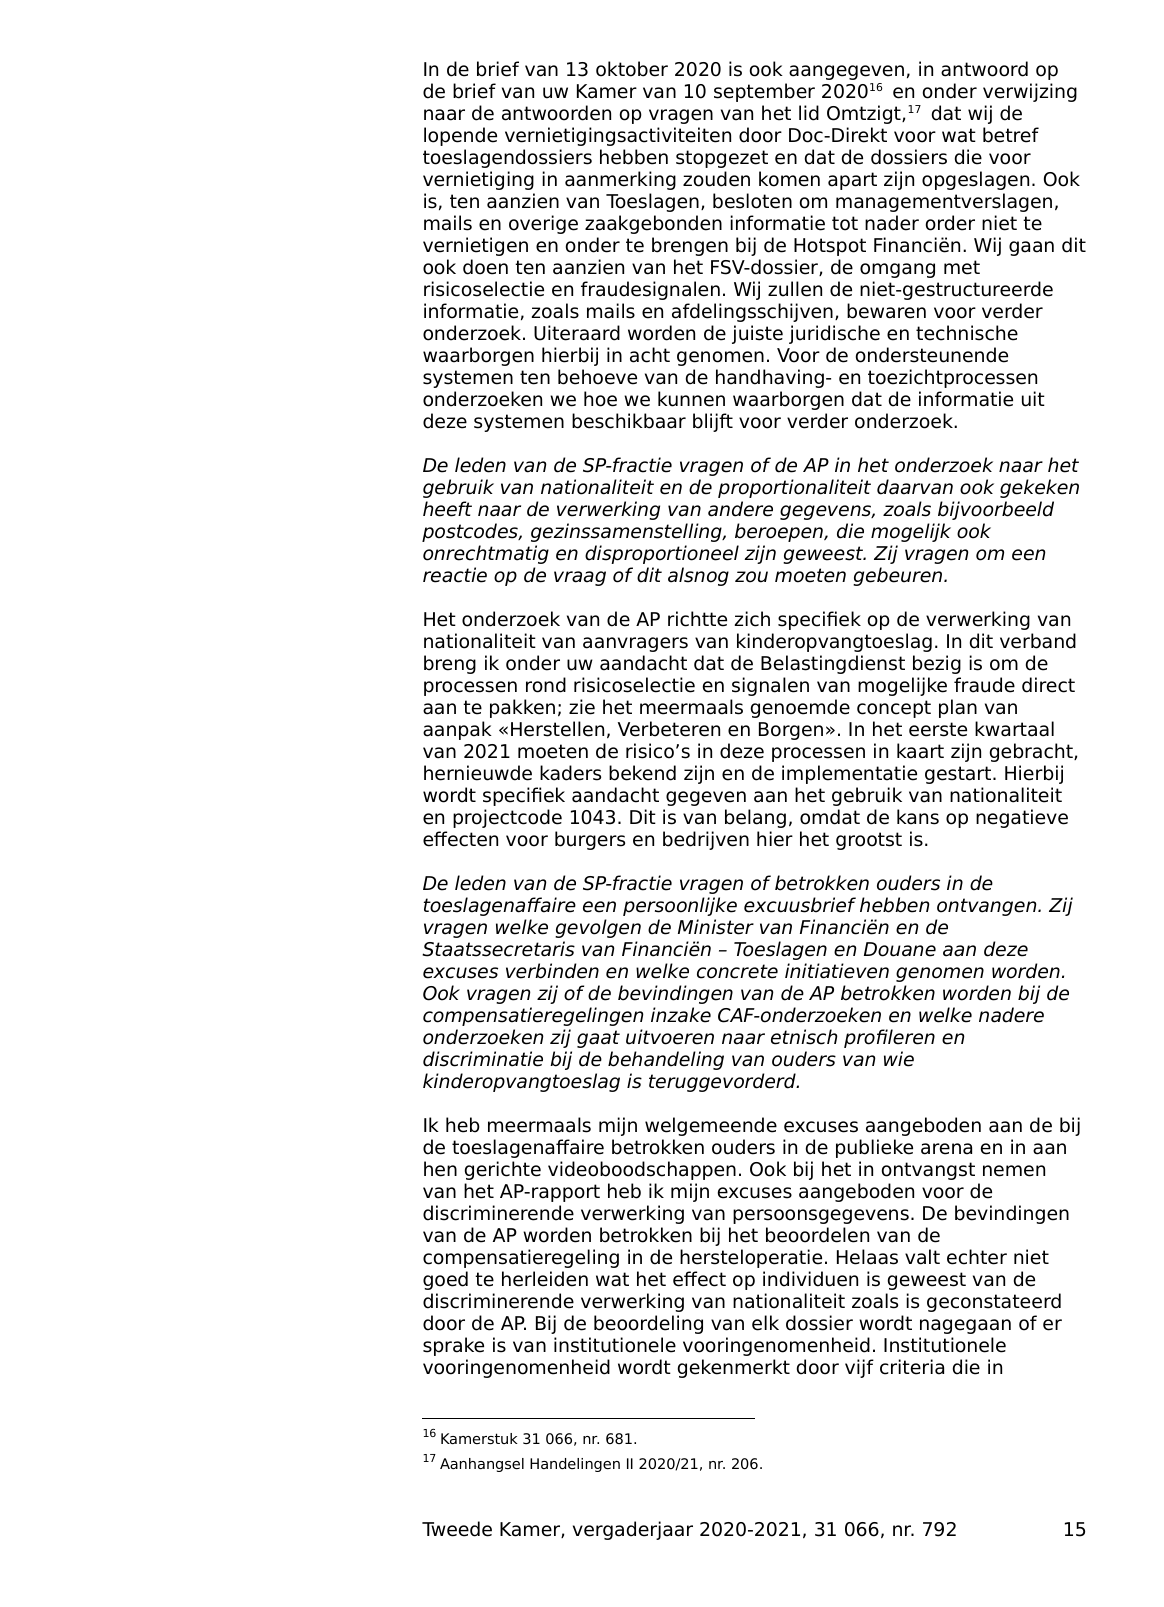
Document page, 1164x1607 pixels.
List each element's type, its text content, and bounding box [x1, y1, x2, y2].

text De leden van de SP-fractie vragen of de AP in het onderzoek naar het gebruik van nationaliteit en de proportionaliteit daarvan ook gekeken heeft naar de verwerking van andere gegevens, zoals bijvoorbeeld postcodes, gezinssamenstelling, beroepen, die mogelijk ook onrechtmatig en disproportioneel zijn geweest. Zij vragen om een reactie op de vraag of dit alsnog zou moeten gebeuren. [422, 455, 1087, 587]
text De leden van de SP-fractie vragen of betrokken ouders in de toeslagenaffaire een persoonlijke excuusbrief hebben ontvangen. Zij vragen welke gevolgen de Minister van Financiën en de Staatssecretaris van Financiën – Toeslagen en Douane aan deze excuses verbinden en welke concrete initiatieven genomen worden. Ook vragen zij of de bevindingen van de AP betrokken worden bij de compensatieregelingen inzake CAF-onderzoeken en welke nadere onderzoeken zij gaat uitvoeren naar etnisch profileren en discriminatie bij de behandeling van ouders van wie kinderopvangtoeslag is teruggevorderd. [422, 873, 1087, 1093]
text Ik heb meermaals mijn welgemeende excuses aangeboden aan de bij de toeslagenaffaire betrokken ouders in de publieke arena en in aan hen gerichte videoboodschappen. Ook bij het in ontvangst nemen van het AP-rapport heb ik mijn excuses aangeboden voor de discriminerende verwerking van persoonsgegevens. De bevindingen van de AP worden betrokken bij het beoordelen van de compensatieregeling in de hersteloperatie. Helaas valt echter niet goed te herleiden wat het effect op individuen is geweest van de discriminerende verwerking van nationaliteit zoals is geconstateerd door de AP. Bij de beoordeling van elk dossier wordt nagegaan of er sprake is van institutionele vooringenomenheid. Institutionele vooringenomenheid wordt gekenmerkt door vijf criteria die in [422, 1115, 1087, 1379]
text In de brief van 13 oktober 2020 is ook aangegeven, in antwoord op de brief van uw Kamer van 10 september 2020 en onder verwijzing naar de antwoorden op vragen van het lid Omtzigt, dat wij de lopende vernietigingsactiviteiten door Doc-Direkt voor wat betref toeslagendossiers hebben stopgezet en dat de dossiers die voor vernietiging in aanmerking zouden komen apart zijn opgeslagen. Ook is, ten aanzien van Toeslagen, besloten om managementverslagen, mails en overige zaakgebonden informatie tot nader order niet te vernietigen en onder te brengen bij de Hotspot Financiën. Wij gaan dit ook doen ten aanzien van het FSV-dossier, de omgang met risicoselectie en fraudesignalen. Wij zullen de niet-gestructureerde informatie, zoals mails en afdelingsschijven, bewaren voor verder onderzoek. Uiteraard worden de juiste juridische en technische waarborgen hierbij in acht genomen. Voor de ondersteunende systemen ten behoeve van de handhaving- en toezichtprocessen onderzoeken we hoe we kunnen waarborgen dat de informatie uit deze systemen beschikbaar blijft voor verder onderzoek. [422, 59, 1087, 433]
text Aanhangsel Handelingen II 2020/21, nr. 206. [422, 1452, 1087, 1474]
text Het onderzoek van de AP richtte zich specifiek op de verwerking van nationaliteit van aanvragers van kinderopvangtoeslag. In dit verband breng ik onder uw aandacht dat de Belastingdienst bezig is om de processen rond risicoselectie en signalen van mogelijke fraude direct aan te pakken; zie het meermaals genoemde concept plan van aanpak «Herstellen, Verbeteren en Borgen». In het eerste kwartaal van 2021 moeten de risico’s in deze processen in kaart zijn gebracht, hernieuwde kaders bekend zijn en de implementatie gestart. Hierbij wordt specifiek aandacht gegeven aan het gebruik van nationaliteit en projectcode 1043. Dit is van belang, omdat de kans op negatieve effecten voor burgers en bedrijven hier het grootst is. [422, 609, 1087, 851]
text Kamerstuk 31 066, nr. 681. [422, 1427, 1087, 1449]
